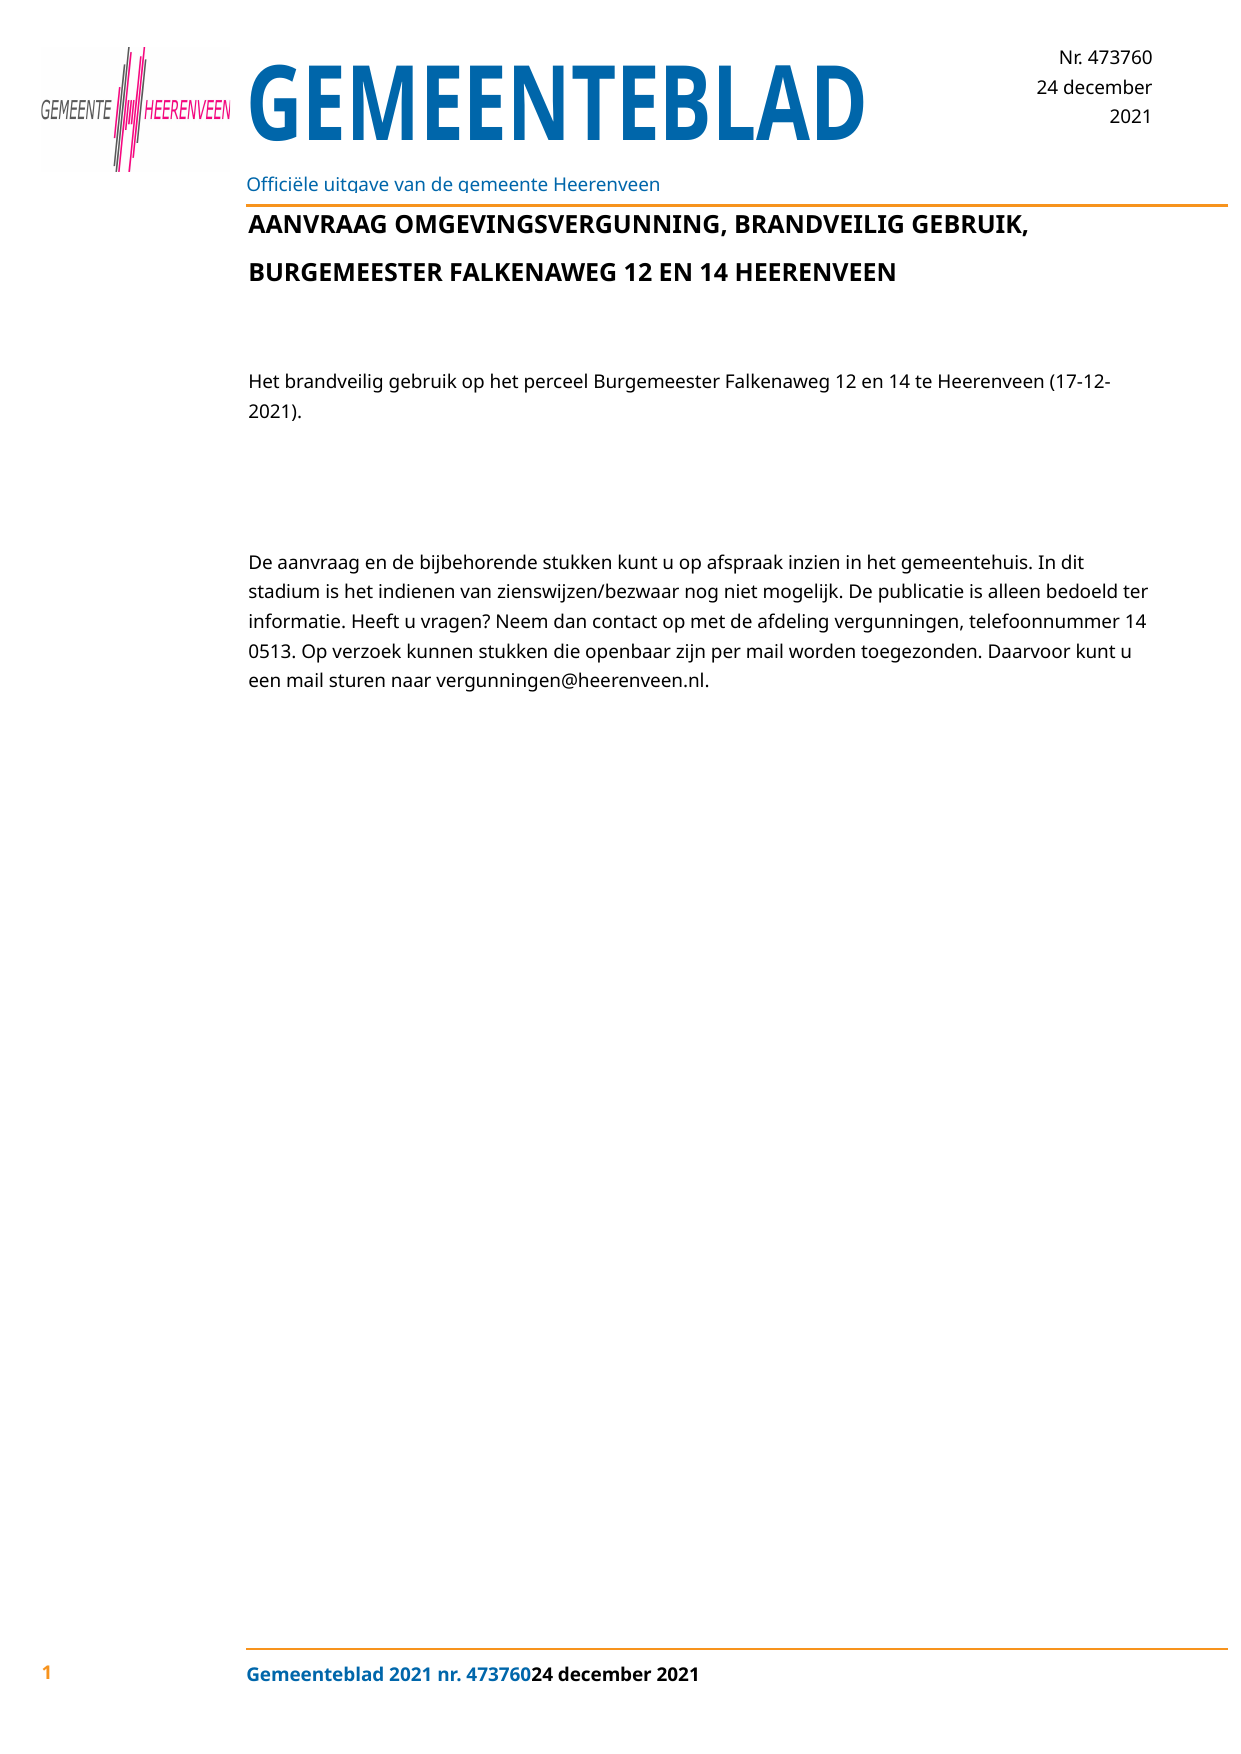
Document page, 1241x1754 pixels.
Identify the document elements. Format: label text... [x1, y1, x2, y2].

text Het brandveilig gebruik op het perceel Burgemeester Falkenaweg 12 en 14 te Heerenveen (17-12-2021). [248, 368, 1152, 424]
text De aanvraag en de bijbehorende stukken kunt u op afspraak inzien in het gemeentehuis. In dit stadium is het indienen van zienswijzen/bezwaar nog niet mogelijk. De publicatie is alleen bedoeld ter informatie. Heeft u vragen? Neem dan contact op met de afdeling vergunningen, telefoonnummer 14 0513. Op verzoek kunnen stukken die openbaar zijn per mail worden toegezonden. Daarvoor kunt u een mail sturen naar vergunningen@heerenveen.nl. [248, 549, 1152, 693]
picture [41, 47, 231, 172]
text AANVRAAG OMGEVINGSVERGUNNING, BRANDVEILIG GEBRUIK, BURGEMEESTER FALKENAWEG 12 EN 14 HEERENVEEN [248, 207, 1152, 288]
